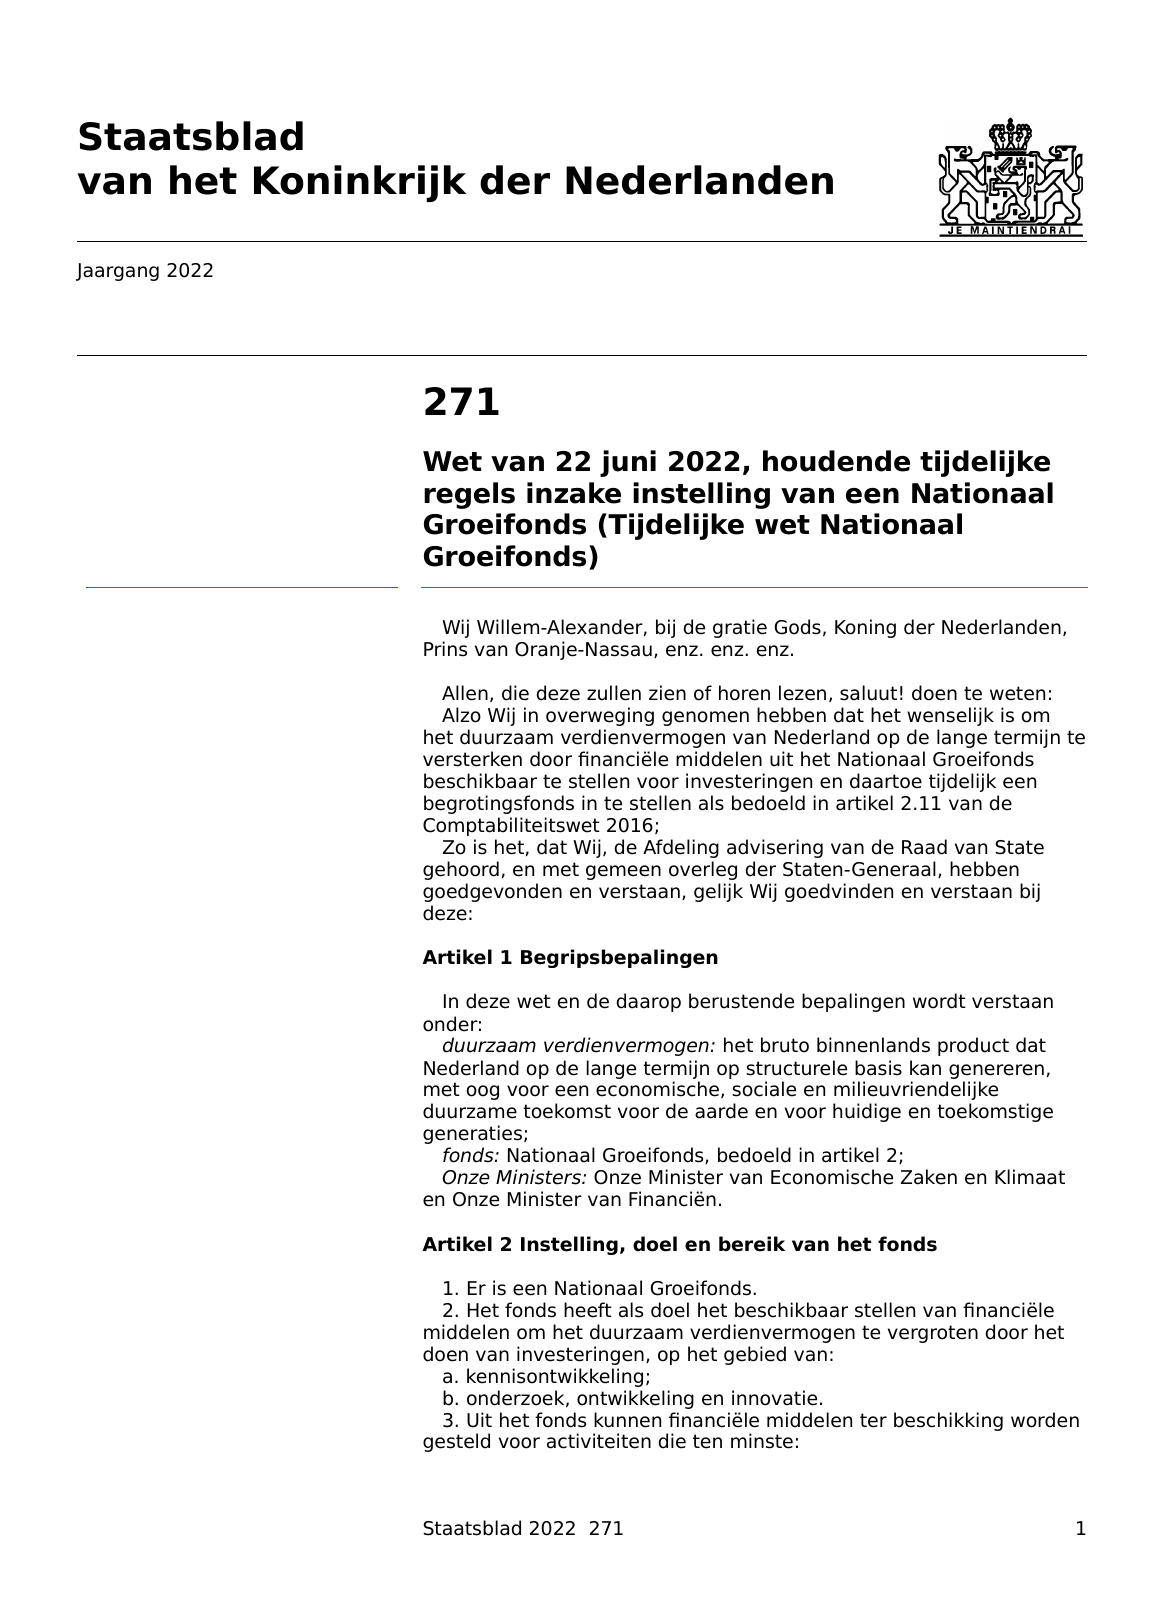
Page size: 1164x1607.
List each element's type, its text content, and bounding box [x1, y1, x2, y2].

table_cell Jaargang 2022 [77, 242, 1087, 355]
subtitle Artikel 2 Instelling, doel en bereik van het fonds [422, 1233, 1087, 1255]
text duurzaam verdienvermogen: het bruto binnenlands product dat Nederland op de lange termijn op structurele basis kan genereren, met oog voor een economische, sociale en milieuvriendelijke duurzame toekomst voor de aarde en voor huidige en toekomstige generaties; [422, 1035, 1087, 1145]
table_header Staatsblad van het Koninkrijk der Nederlanden [77, 100, 886, 241]
text 2. Het fonds heeft als doel het beschikbaar stellen van financiële middelen om het duurzaam verdienvermogen te vergroten door het doen van investeringen, op het gebied van: [422, 1299, 1087, 1366]
text Onze Ministers: Onze Minister van Economische Zaken en Klimaat en Onze Minister van Financiën. [422, 1167, 1087, 1211]
picture [936, 115, 1087, 240]
text 1. Er is een Nationaal Groeifonds. [422, 1278, 1087, 1299]
text a. kennisontwikkeling; [422, 1366, 1087, 1387]
text Wij Willem-Alexander, bij de gratie Gods, Koning der Nederlanden, Prins van Oranje-Nassau, enz. enz. enz. [422, 617, 1087, 661]
text fonds: Nationaal Groeifonds, bedoeld in artikel 2; [422, 1145, 1087, 1167]
text Alzo Wij in overweging genomen hebben dat het wenselijk is om het duurzaam verdienvermogen van Nederland op de lange termijn te versterken door financiële middelen uit het Nationaal Groeifonds beschikbaar te stellen voor investeringen en daartoe tijdelijk een begrotingsfonds in te stellen als bedoeld in artikel 2.11 van de Comptabiliteitswet 2016; [422, 705, 1087, 837]
text b. onderzoek, ontwikkeling en innovatie. [422, 1387, 1087, 1409]
subtitle 271 [422, 381, 1087, 424]
text Wet van 22 juni 2022, houdende tijdelijke regels inzake instelling van een Nationaal Groeifonds (Tijdelijke wet Nationaal Groeifonds) [422, 447, 1087, 573]
text In deze wet en de daarop berustende bepalingen wordt verstaan onder: [422, 991, 1087, 1035]
text Allen, die deze zullen zien of horen lezen, saluut! doen te weten: [422, 683, 1087, 705]
text 3. Uit het fonds kunnen financiële middelen ter beschikking worden gesteld voor activiteiten die ten minste: [422, 1409, 1087, 1453]
subtitle Artikel 1 Begripsbepalingen [422, 947, 1087, 969]
table_header [886, 100, 1087, 241]
text Zo is het, dat Wij, de Afdeling advisering van de Raad van State gehoord, en met gemeen overleg der Staten-Generaal, hebben goedgevonden en verstaan, gelijk Wij goedvinden en verstaan bij deze: [422, 837, 1087, 925]
